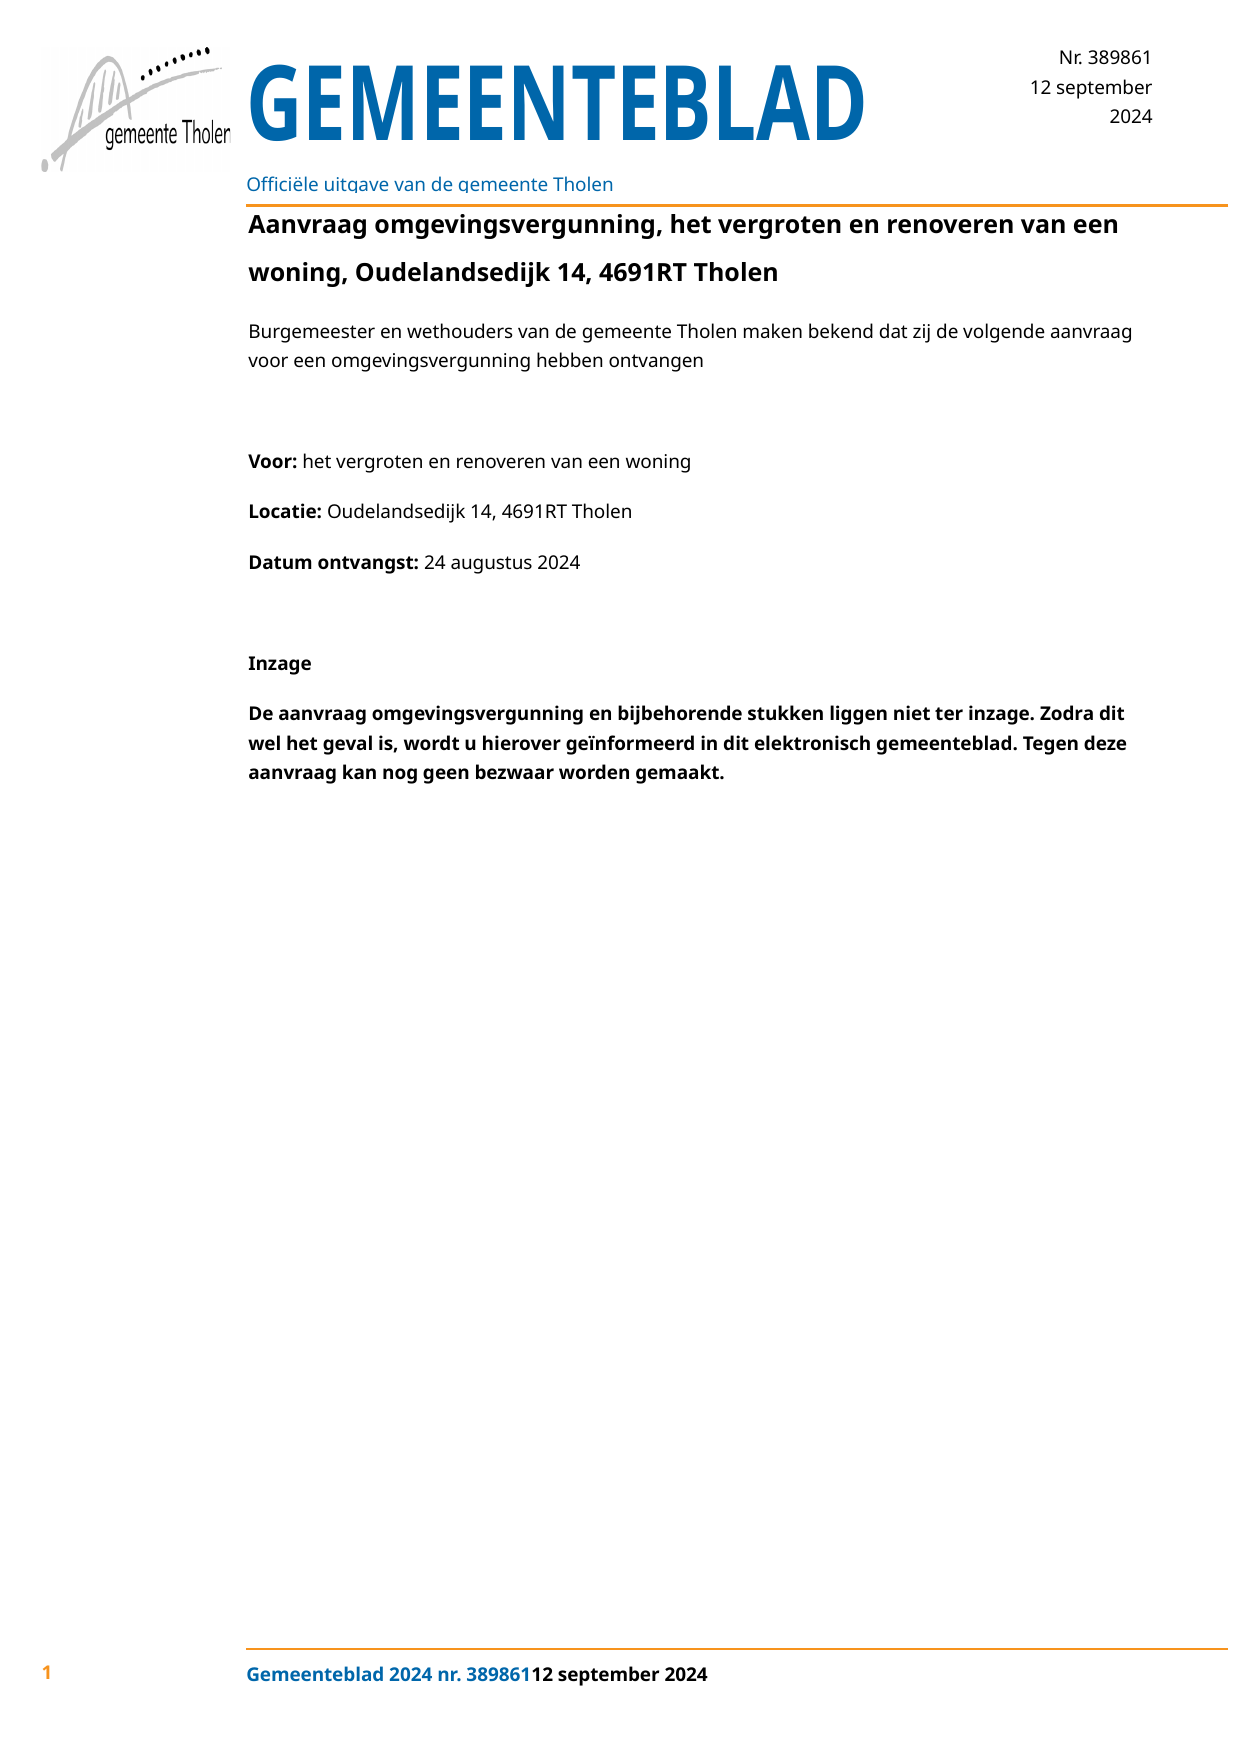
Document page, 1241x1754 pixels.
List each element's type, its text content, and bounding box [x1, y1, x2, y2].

text Inzage [248, 650, 1152, 676]
text Locatie: Oudelandsedijk 14, 4691RT Tholen [248, 499, 1152, 524]
text Aanvraag omgevingsvergunning, het vergroten en renoveren van een woning, Oudelandsedijk 14, 4691RT Tholen [248, 207, 1152, 288]
text Burgemeester en wethouders van de gemeente Tholen maken bekend dat zij de volgende aanvraag voor een omgevingsvergunning hebben ontvangen [248, 318, 1152, 373]
text Voor: het vergroten en renoveren van een woning [248, 448, 1152, 474]
picture [41, 47, 231, 172]
text De aanvraag omgevingsvergunning en bijbehorende stukken liggen niet ter inzage. Zodra dit wel het geval is, wordt u hierover geïnformeerd in dit elektronisch gemeenteblad. Tegen deze aanvraag kan nog geen bezwaar worden gemaakt. [248, 700, 1152, 785]
text Datum ontvangst: 24 augustus 2024 [248, 549, 1152, 575]
